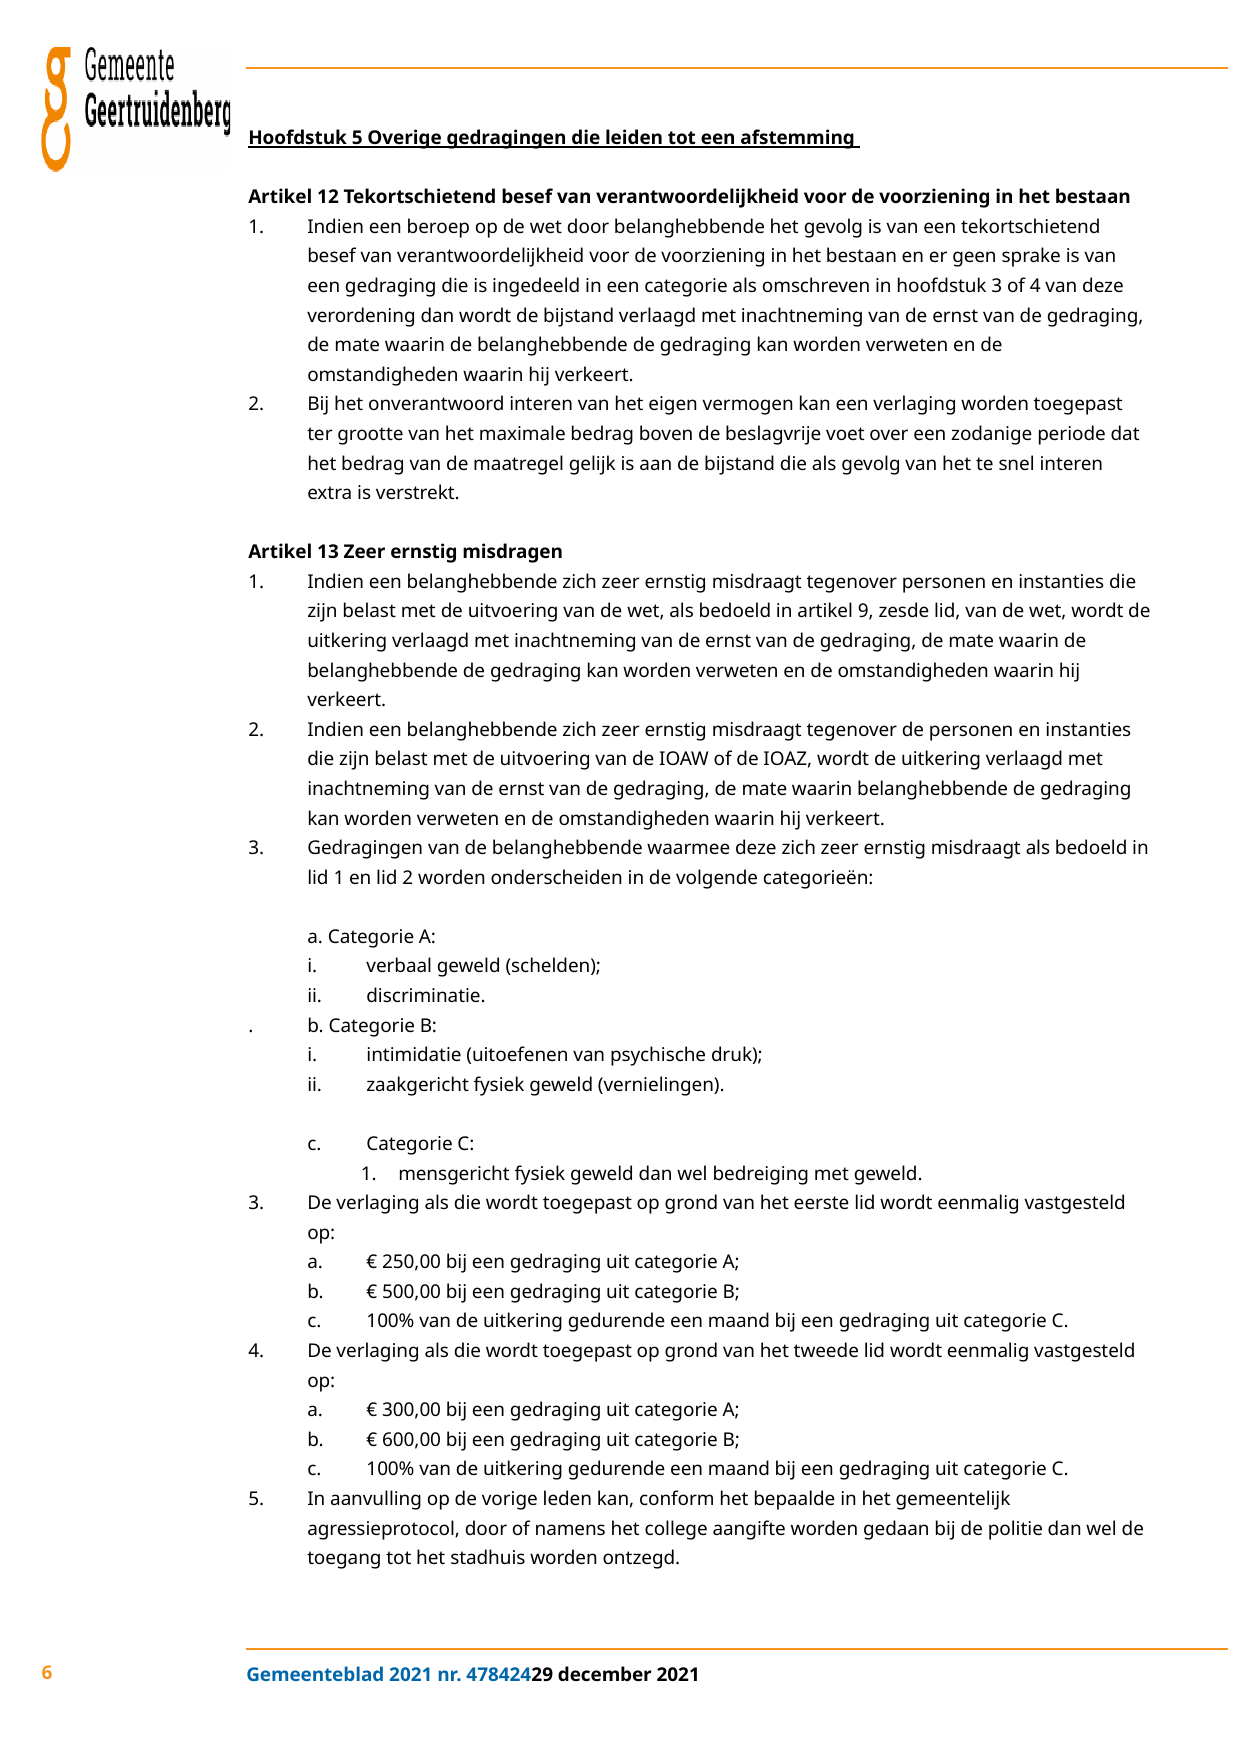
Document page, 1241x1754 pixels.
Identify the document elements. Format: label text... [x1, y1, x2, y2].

list b. Categorie B: [248, 1012, 1152, 1038]
list mensgericht fysiek geweld dan wel bedreiging met geweld. [361, 1160, 1152, 1186]
list Gedragingen van de belanghebbende waarmee deze zich zeer ernstig misdraagt als bedoeld in lid 1 en lid 2 worden onderscheiden in de volgende categorieën: [248, 834, 1152, 890]
list Indien een belanghebbende zich zeer ernstig misdraagt tegenover de personen en instanties die zijn belast met de uitvoering van de IOAW of de IOAZ, wordt de uitkering verlaagd met inachtneming van de ernst van de gedraging, de mate waarin belanghebbende de gedraging kan worden verweten en de omstandigheden waarin hij verkeert. [248, 716, 1152, 831]
list 100% van de uitkering gedurende een maand bij een gedraging uit categorie C. [307, 1456, 1152, 1481]
list € 300,00 bij een gedraging uit categorie A; [307, 1396, 1152, 1422]
list De verlaging als die wordt toegepast op grond van het eerste lid wordt eenmalig vastgesteld op: [248, 1189, 1152, 1245]
list zaakgericht fysiek geweld (vernielingen). [307, 1071, 1152, 1097]
list Indien een beroep op de wet door belanghebbende het gevolg is van een tekortschietend besef van verantwoordelijkheid voor de voorziening in het bestaan en er geen sprake is van een gedraging die is ingedeeld in een categorie als omschreven in hoofdstuk 3 of 4 van deze verordening dan wordt de bijstand verlaagd met inachtneming van de ernst van de gedraging, de mate waarin de belanghebbende de gedraging kan worden verweten en de omstandigheden waarin hij verkeert. [248, 213, 1152, 387]
list In aanvulling op de vorige leden kan, conform het bepaalde in het gemeentelijk agressieprotocol, door of namens het college aangifte worden gedaan bij de politie dan wel de toegang tot het stadhuis worden ontzegd. [248, 1485, 1152, 1570]
list verbaal geweld (schelden); [307, 953, 1152, 978]
text Hoofdstuk 5 Overige gedragingen die leiden tot een afstemming [248, 124, 1152, 150]
list 100% van de uitkering gedurende een maand bij een gedraging uit categorie C. [307, 1308, 1152, 1333]
list Categorie C: [307, 1130, 1152, 1156]
text Artikel 12 Tekortschietend besef van verantwoordelijkheid voor de voorziening in het bestaan [248, 183, 1152, 209]
picture [41, 47, 231, 172]
list Indien een belanghebbende zich zeer ernstig misdraagt tegenover personen en instanties die zijn belast met de uitvoering van de wet, als bedoeld in artikel 9, zesde lid, van de wet, wordt de uitkering verlaagd met inachtneming van de ernst van de gedraging, de mate waarin de belanghebbende de gedraging kan worden verweten en de omstandigheden waarin hij verkeert. [248, 568, 1152, 712]
list € 600,00 bij een gedraging uit categorie B; [307, 1426, 1152, 1452]
list Bij het onverantwoord interen van het eigen vermogen kan een verlaging worden toegepast ter grootte van het maximale bedrag boven de beslagvrije voet over een zodanige periode dat het bedrag van de maatregel gelijk is aan de bijstand die als gevolg van het te snel interen extra is verstrekt. [248, 391, 1152, 505]
list intimidatie (uitoefenen van psychische druk); [307, 1041, 1152, 1067]
text Artikel 13 Zeer ernstig misdragen [248, 538, 1152, 564]
list a. Categorie A: [248, 923, 1152, 949]
list € 250,00 bij een gedraging uit categorie A; [307, 1248, 1152, 1274]
list De verlaging als die wordt toegepast op grond van het tweede lid wordt eenmalig vastgesteld op: [248, 1337, 1152, 1393]
list € 500,00 bij een gedraging uit categorie B; [307, 1278, 1152, 1304]
list discriminatie. [307, 982, 1152, 1008]
